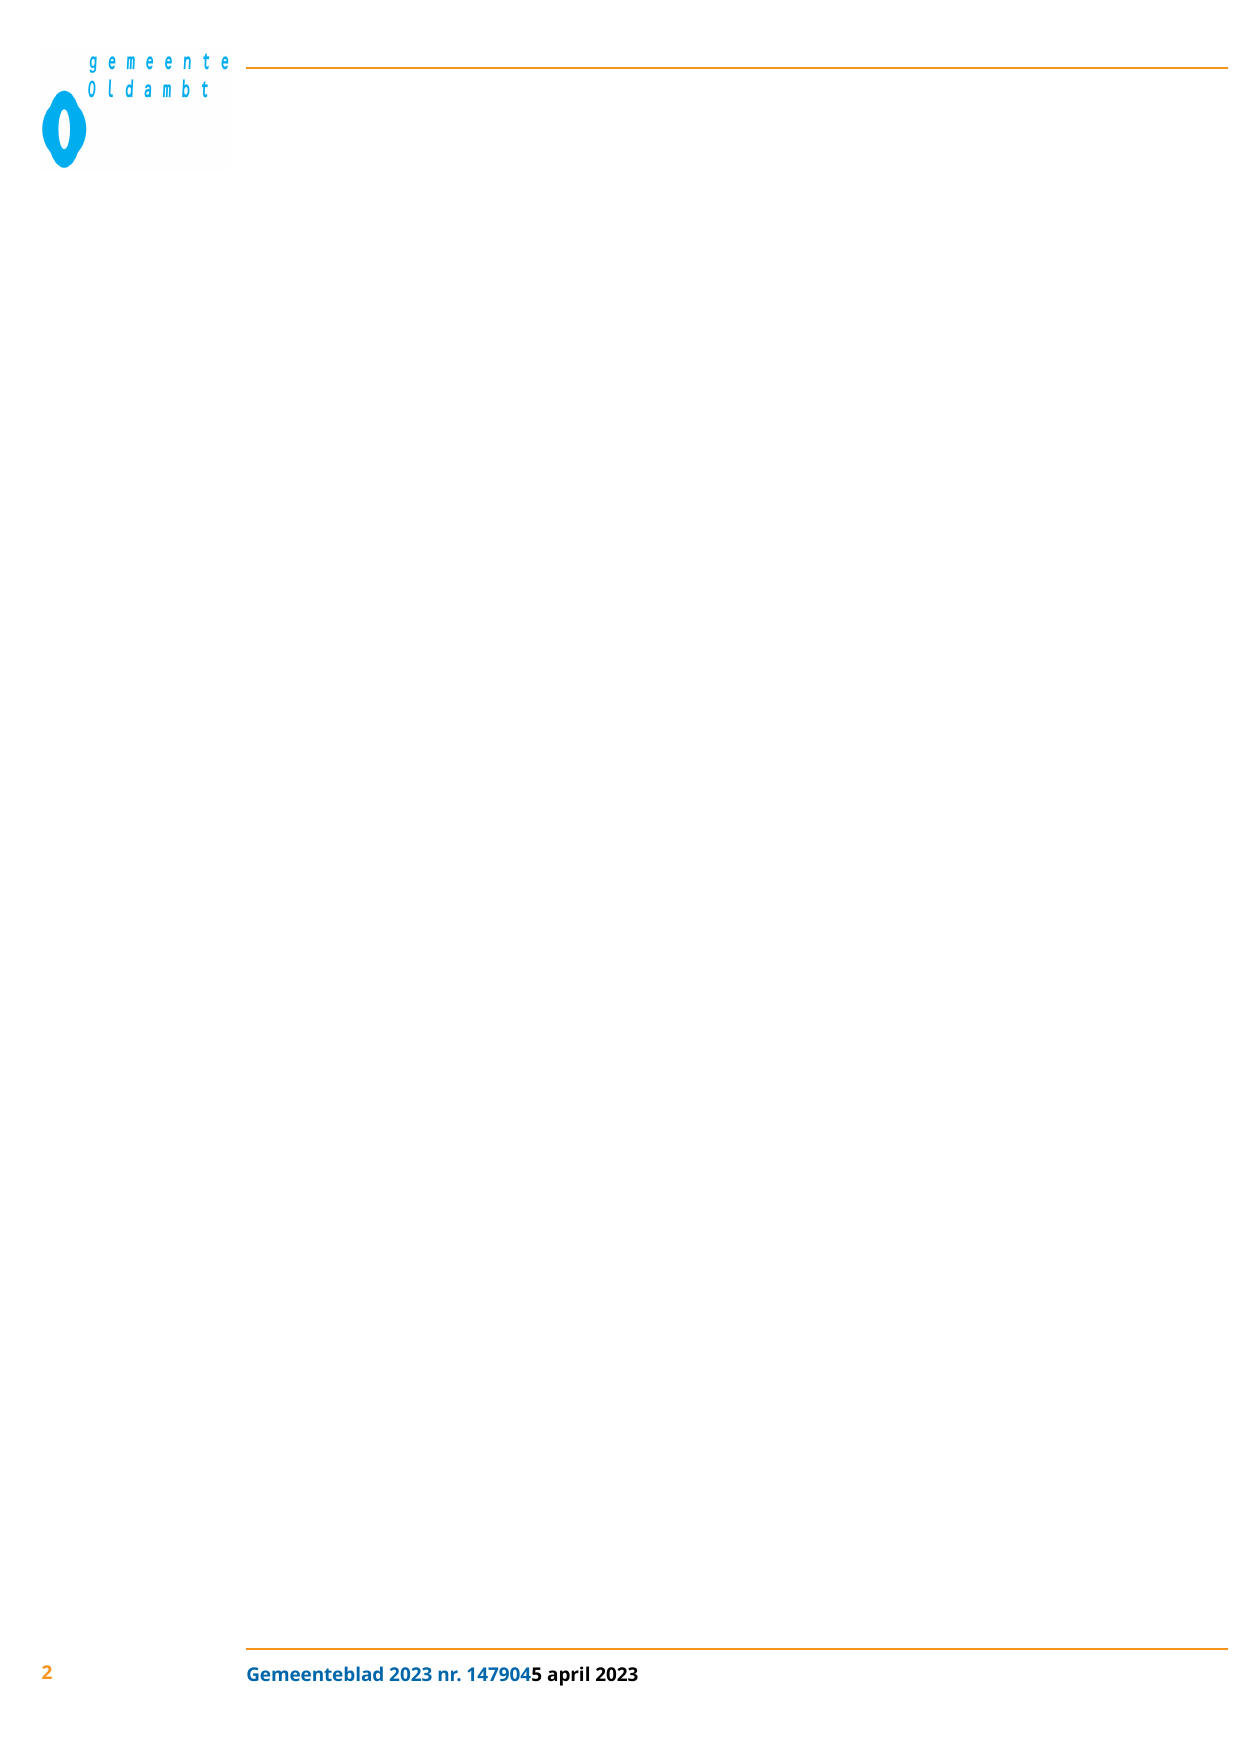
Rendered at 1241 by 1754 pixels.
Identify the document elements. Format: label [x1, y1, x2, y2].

picture [41, 47, 231, 172]
